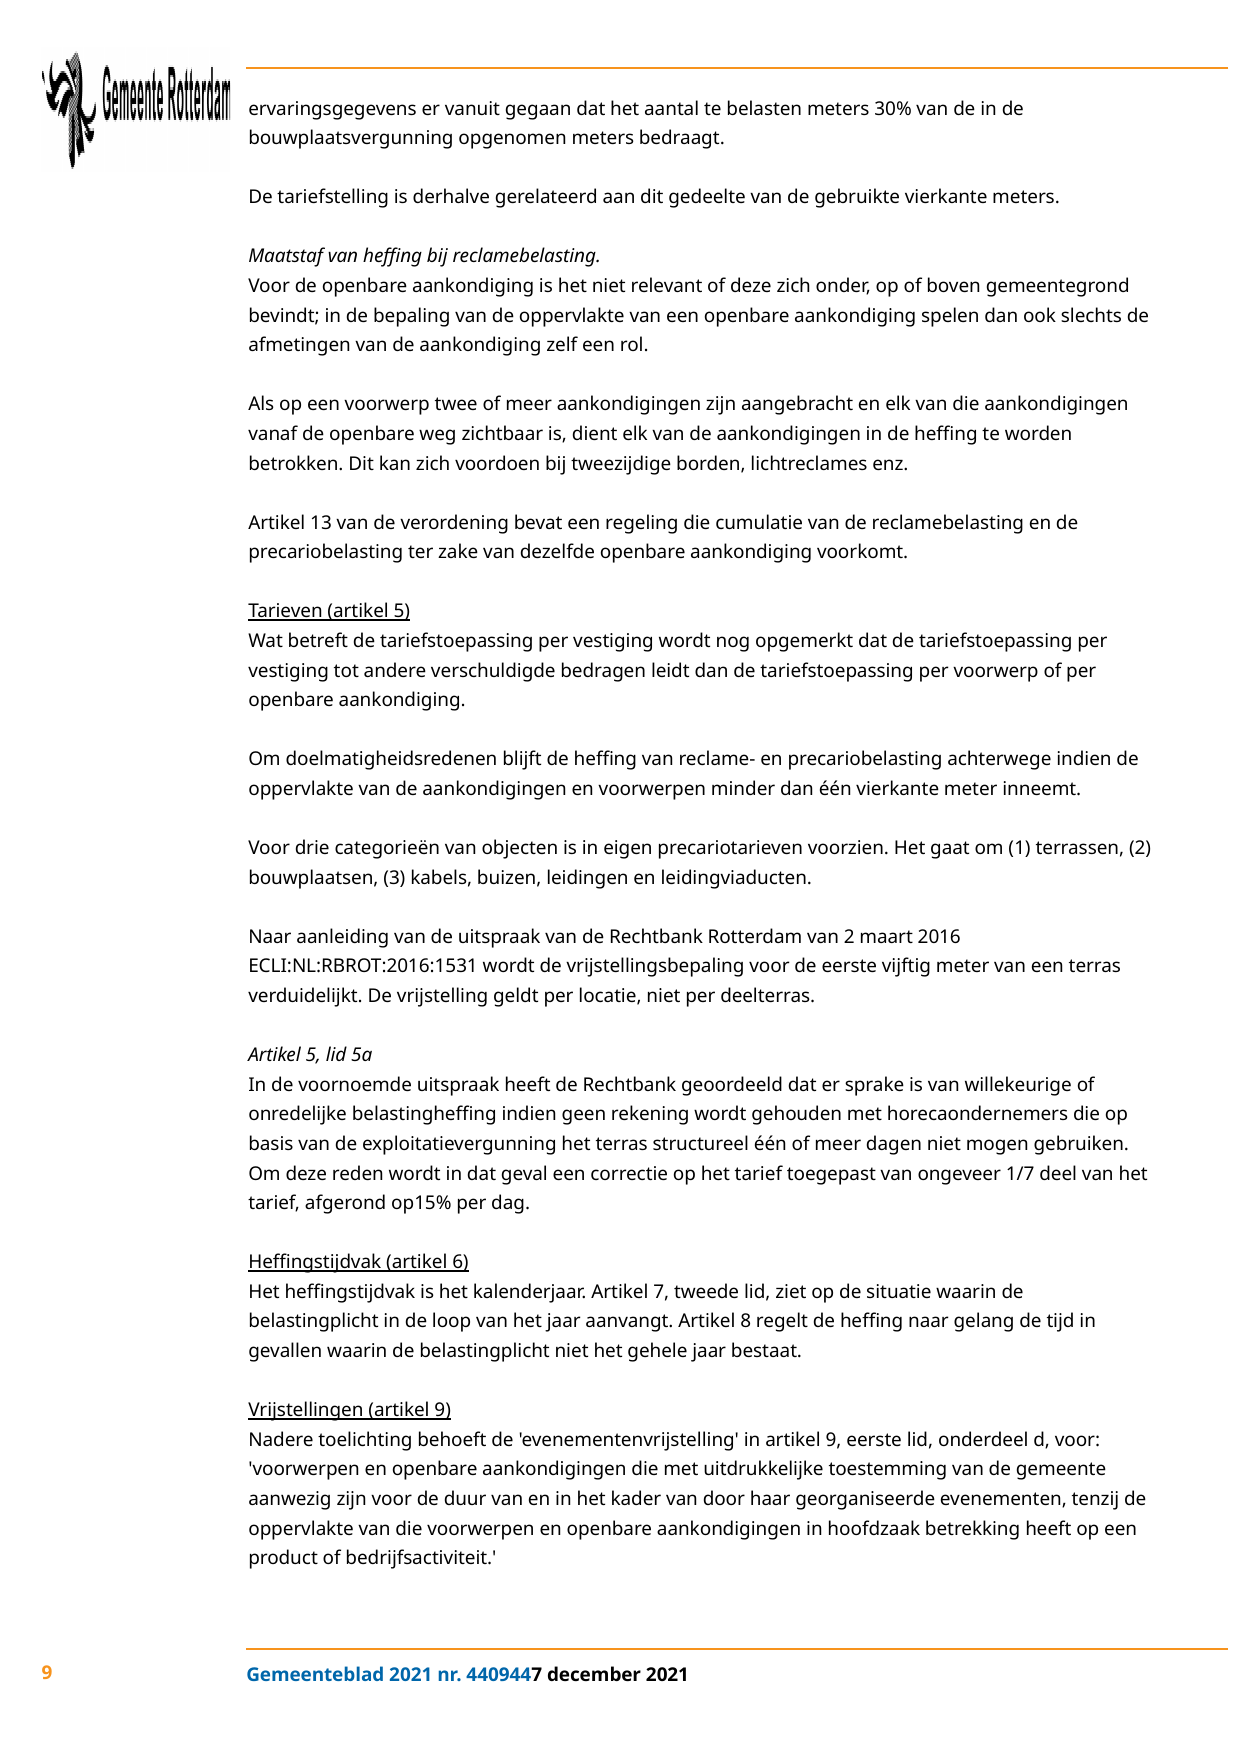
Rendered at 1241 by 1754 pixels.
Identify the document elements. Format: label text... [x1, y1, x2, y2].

text Het heffingstijdvak is het kalenderjaar. Artikel 7, tweede lid, ziet op de situatie waarin de belastingplicht in de loop van het jaar aanvangt. Artikel 8 regelt de heffing naar gelang de tijd in gevallen waarin de belastingplicht niet het gehele jaar bestaat. [248, 1278, 1152, 1363]
text Voor drie categorieën van objecten is in eigen precariotarieven voorzien. Het gaat om (1) terrassen, (2) bouwplaatsen, (3) kabels, buizen, leidingen en leidingviaducten. [248, 834, 1152, 890]
text Nadere toelichting behoeft de 'evenementenvrijstelling' in artikel 9, eerste lid, onderdeel d, voor: 'voorwerpen en openbare aankondigingen die met uitdrukkelijke toestemming van de gemeente aanwezig zijn voor de duur van en in het kader van door haar georganiseerde evenementen, tenzij de oppervlakte van die voorwerpen en openbare aankondigingen in hoofdzaak betrekking heeft op een product of bedrijfsactiviteit.' [248, 1426, 1152, 1570]
text In de voornoemde uitspraak heeft de Rechtbank geoordeeld dat er sprake is van willekeurige of onredelijke belastingheffing indien geen rekening wordt gehouden met horecaondernemers die op basis van de exploitatievergunning het terras structureel één of meer dagen niet mogen gebruiken. Om deze reden wordt in dat geval een correctie op het tarief toegepast van ongeveer 1/7 deel van het tarief, afgerond op15% per dag. [248, 1071, 1152, 1215]
text Vrijstellingen (artikel 9) [248, 1396, 1152, 1422]
text Maatstaf van heffing bij reclamebelasting. [248, 243, 1152, 268]
text ervaringsgegevens er vanuit gegaan dat het aantal te belasten meters 30% van de in de bouwplaatsvergunning opgenomen meters bedraagt. [248, 95, 1152, 150]
text Wat betreft de tariefstoepassing per vestiging wordt nog opgemerkt dat de tariefstoepassing per vestiging tot andere verschuldigde bedragen leidt dan de tariefstoepassing per voorwerp of per openbare aankondiging. [248, 627, 1152, 712]
text Heffingstijdvak (artikel 6) [248, 1248, 1152, 1274]
text Artikel 13 van de verordening bevat een regeling die cumulatie van de reclamebelasting en de precariobelasting ter zake van dezelfde openbare aankondiging voorkomt. [248, 509, 1152, 564]
text Artikel 5, lid 5a [248, 1041, 1152, 1067]
text Als op een voorwerp twee of meer aankondigingen zijn aangebracht en elk van die aankondigingen vanaf de openbare weg zichtbaar is, dient elk van de aankondigingen in de heffing te worden betrokken. Dit kan zich voordoen bij tweezijdige borden, lichtreclames enz. [248, 391, 1152, 476]
picture [41, 47, 231, 172]
text De tariefstelling is derhalve gerelateerd aan dit gedeelte van de gebruikte vierkante meters. [248, 183, 1152, 209]
text Naar aanleiding van de uitspraak van de Rechtbank Rotterdam van 2 maart 2016 ECLI:NL:RBROT:2016:1531 wordt de vrijstellingsbepaling voor de eerste vijftig meter van een terras verduidelijkt. De vrijstelling geldt per locatie, niet per deelterras. [248, 923, 1152, 1008]
text Tarieven (artikel 5) [248, 598, 1152, 623]
text Voor de openbare aankondiging is het niet relevant of deze zich onder, op of boven gemeentegrond bevindt; in de bepaling van de oppervlakte van een openbare aankondiging spelen dan ook slechts de afmetingen van de aankondiging zelf een rol. [248, 272, 1152, 357]
text Om doelmatigheidsredenen blijft de heffing van reclame- en precariobelasting achterwege indien de oppervlakte van de aankondigingen en voorwerpen minder dan één vierkante meter inneemt. [248, 746, 1152, 801]
